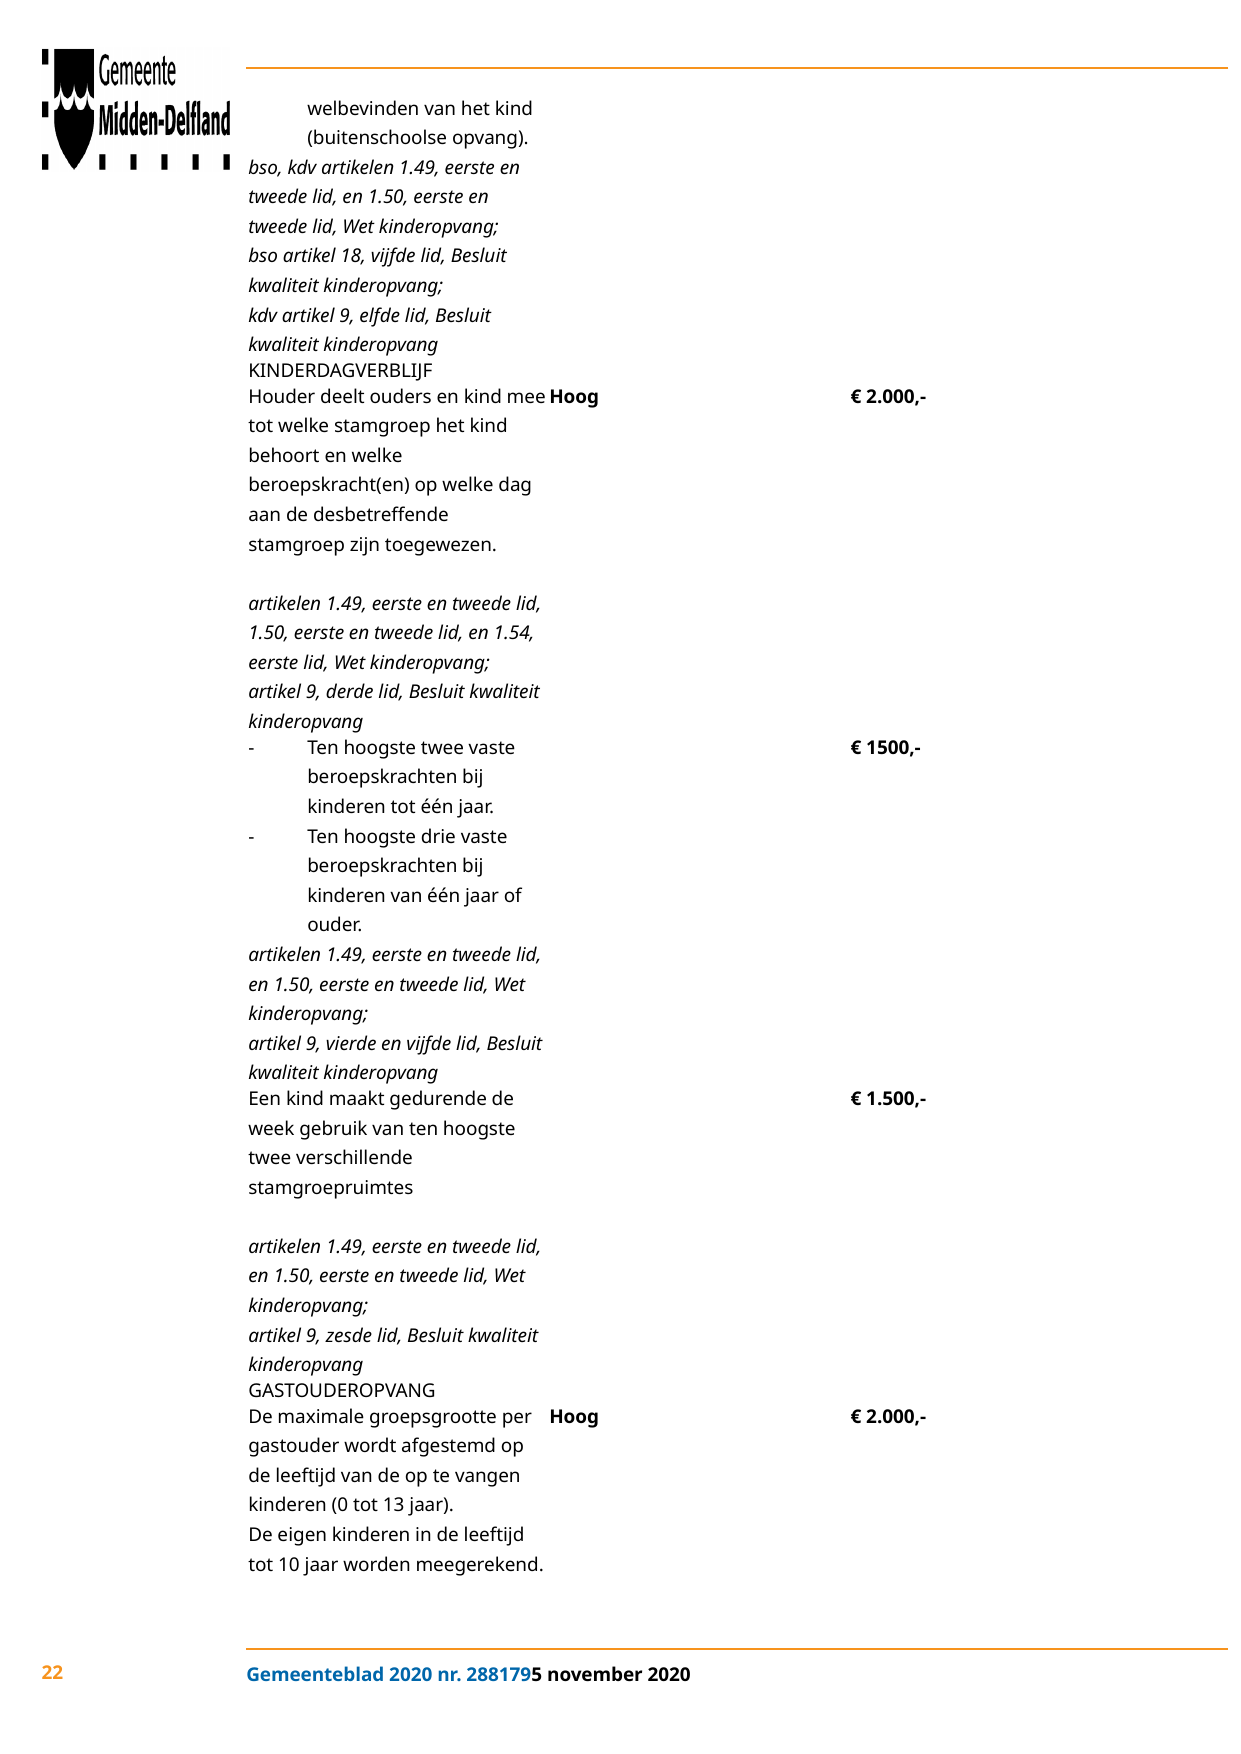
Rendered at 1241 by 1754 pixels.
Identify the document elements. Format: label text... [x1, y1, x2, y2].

table_cell De maximale groepsgrootte per gastouder wordt afgestemd op de leeftijd van de op te vangen kinderen (0 tot 13 jaar). De eigen kinderen in de leeftijd tot 10 jaar worden meegerekend. [248, 1403, 549, 1606]
table_cell € 1500,- [850, 734, 1152, 1085]
table_cell € 2.000,- [850, 383, 1152, 734]
table_cell [549, 95, 850, 357]
table_cell € 2.000,- [850, 1403, 1152, 1606]
table_cell KINDERDAGVERBLIJF [248, 357, 1152, 383]
table_cell € 1.500,- [850, 1085, 1152, 1377]
table_cell welbevinden van het kind (buitenschoolse opvang). bso, kdv artikelen 1.49, eerste en tweede lid, en 1.50, eerste en tweede lid, Wet kinderopvang; bso artikel 18, vijfde lid, Besluit kwaliteit kinderopvang; kdv artikel 9, elfde lid, Besluit kwaliteit kinderopvang [248, 95, 549, 357]
table_cell Een kind maakt gedurende de week gebruik van ten hoogste twee verschillende stamgroepruimtes artikelen 1.49, eerste en tweede lid, en 1.50, eerste en tweede lid, Wet kinderopvang; artikel 9, zesde lid, Besluit kwaliteit kinderopvang [248, 1085, 549, 1377]
table_cell Ten hoogste twee vaste beroepskrachten bij kinderen tot één jaar. Ten hoogste drie vaste beroepskrachten bij kinderen van één jaar of ouder. artikelen 1.49, eerste en tweede lid, en 1.50, eerste en tweede lid, Wet kinderopvang; artikel 9, vierde en vijfde lid, Besluit kwaliteit kinderopvang [248, 734, 549, 1085]
picture [41, 47, 231, 172]
table_cell Hoog [549, 383, 850, 1377]
table_cell [850, 95, 1152, 357]
table_cell GASTOUDEROPVANG [248, 1377, 1152, 1403]
table_cell Houder deelt ouders en kind mee tot welke stamgroep het kind behoort en welke beroepskracht(en) op welke dag aan de desbetreffende stamgroep zijn toegewezen. artikelen 1.49, eerste en tweede lid, 1.50, eerste en tweede lid, en 1.54, eerste lid, Wet kinderopvang; artikel 9, derde lid, Besluit kwaliteit kinderopvang [248, 383, 549, 734]
table_cell Hoog [549, 1403, 850, 1606]
